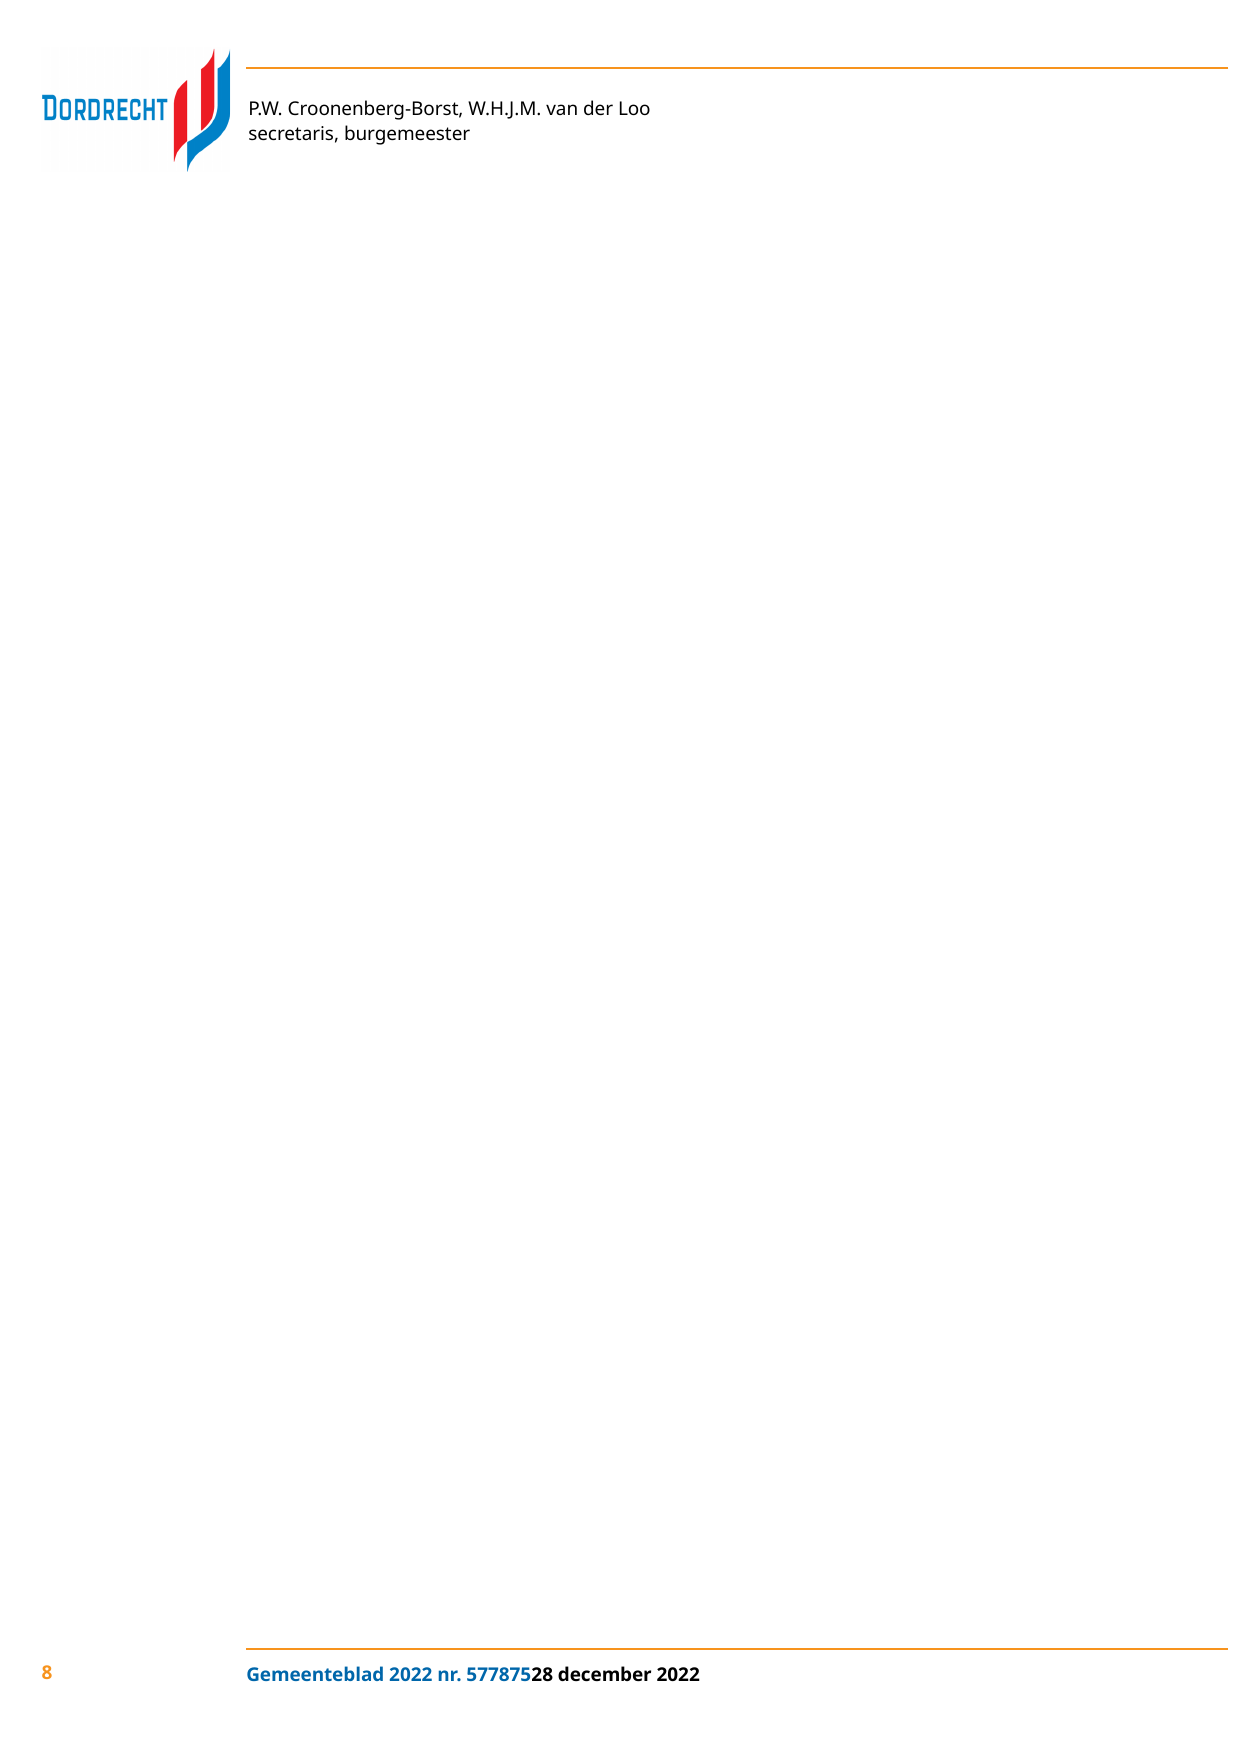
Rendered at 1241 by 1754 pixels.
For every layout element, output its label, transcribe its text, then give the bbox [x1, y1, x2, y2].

picture [41, 47, 231, 172]
text secretaris, burgemeester [248, 121, 1152, 146]
text P.W. Croonenberg-Borst, W.H.J.M. van der Loo [248, 95, 1152, 121]
